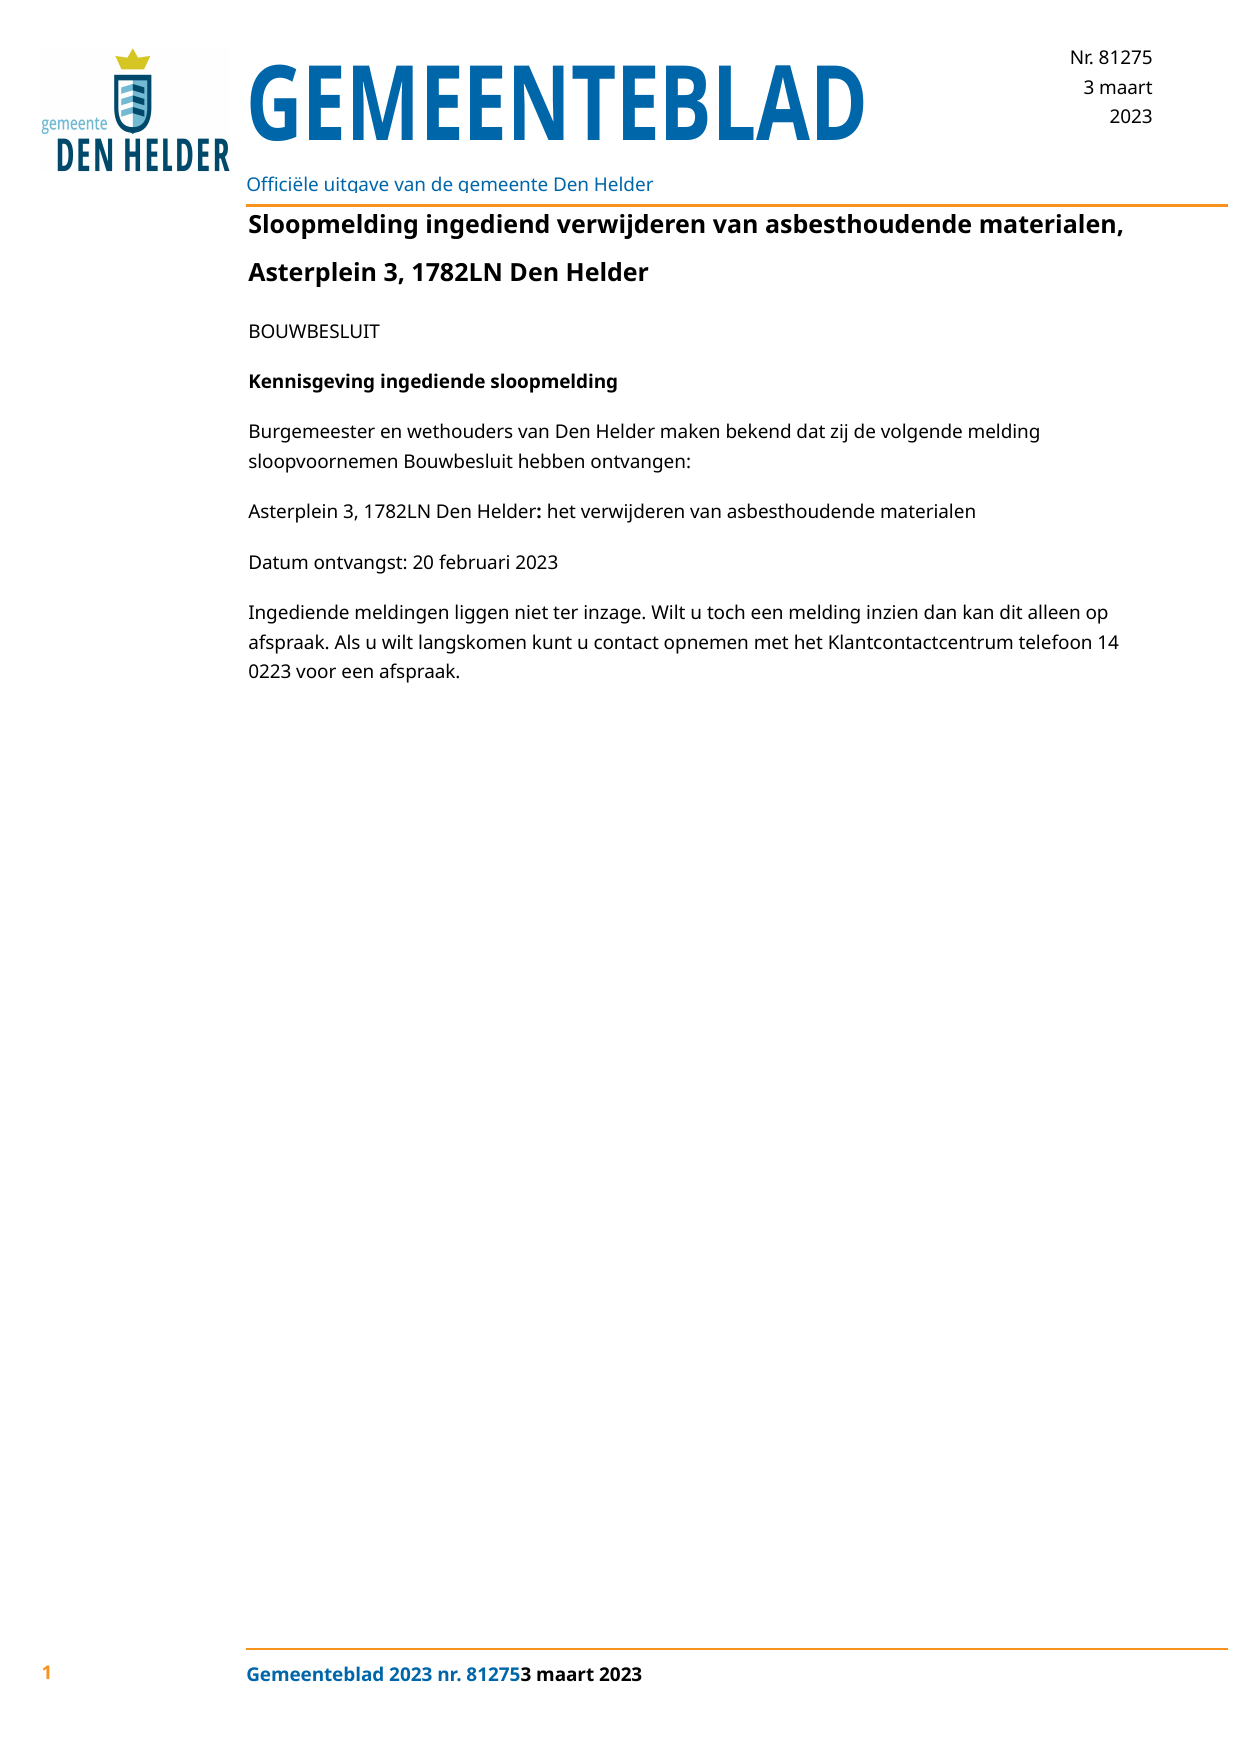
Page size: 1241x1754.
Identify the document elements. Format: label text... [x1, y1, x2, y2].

text Asterplein 3, 1782LN Den Helder: het verwijderen van asbesthoudende materialen [248, 499, 1152, 524]
text BOUWBESLUIT [248, 318, 1152, 344]
picture [63, 144, 68, 165]
picture [220, 160, 224, 172]
picture [41, 47, 231, 172]
picture [100, 154, 106, 172]
text Kennisgeving ingediende sloopmelding [248, 368, 1152, 394]
picture [130, 157, 135, 172]
text Sloopmelding ingediend verwijderen van asbesthoudende materialen, Asterplein 3, 1782LN Den Helder [248, 207, 1152, 288]
text Burgemeester en wethouders van Den Helder maken bekend dat zij de volgende melding sloopvoornemen Bouwbesluit hebben ontvangen: [248, 419, 1152, 474]
text Ingediende meldingen liggen niet ter inzage. Wilt u toch een melding inzien dan kan dit alleen op afspraak. Als u wilt langskomen kunt u contact opnemen met het Klantcontactcentrum telefoon 14 0223 voor een afspraak. [248, 599, 1152, 684]
text Datum ontvangst: 20 februari 2023 [248, 549, 1152, 575]
picture [182, 144, 187, 165]
